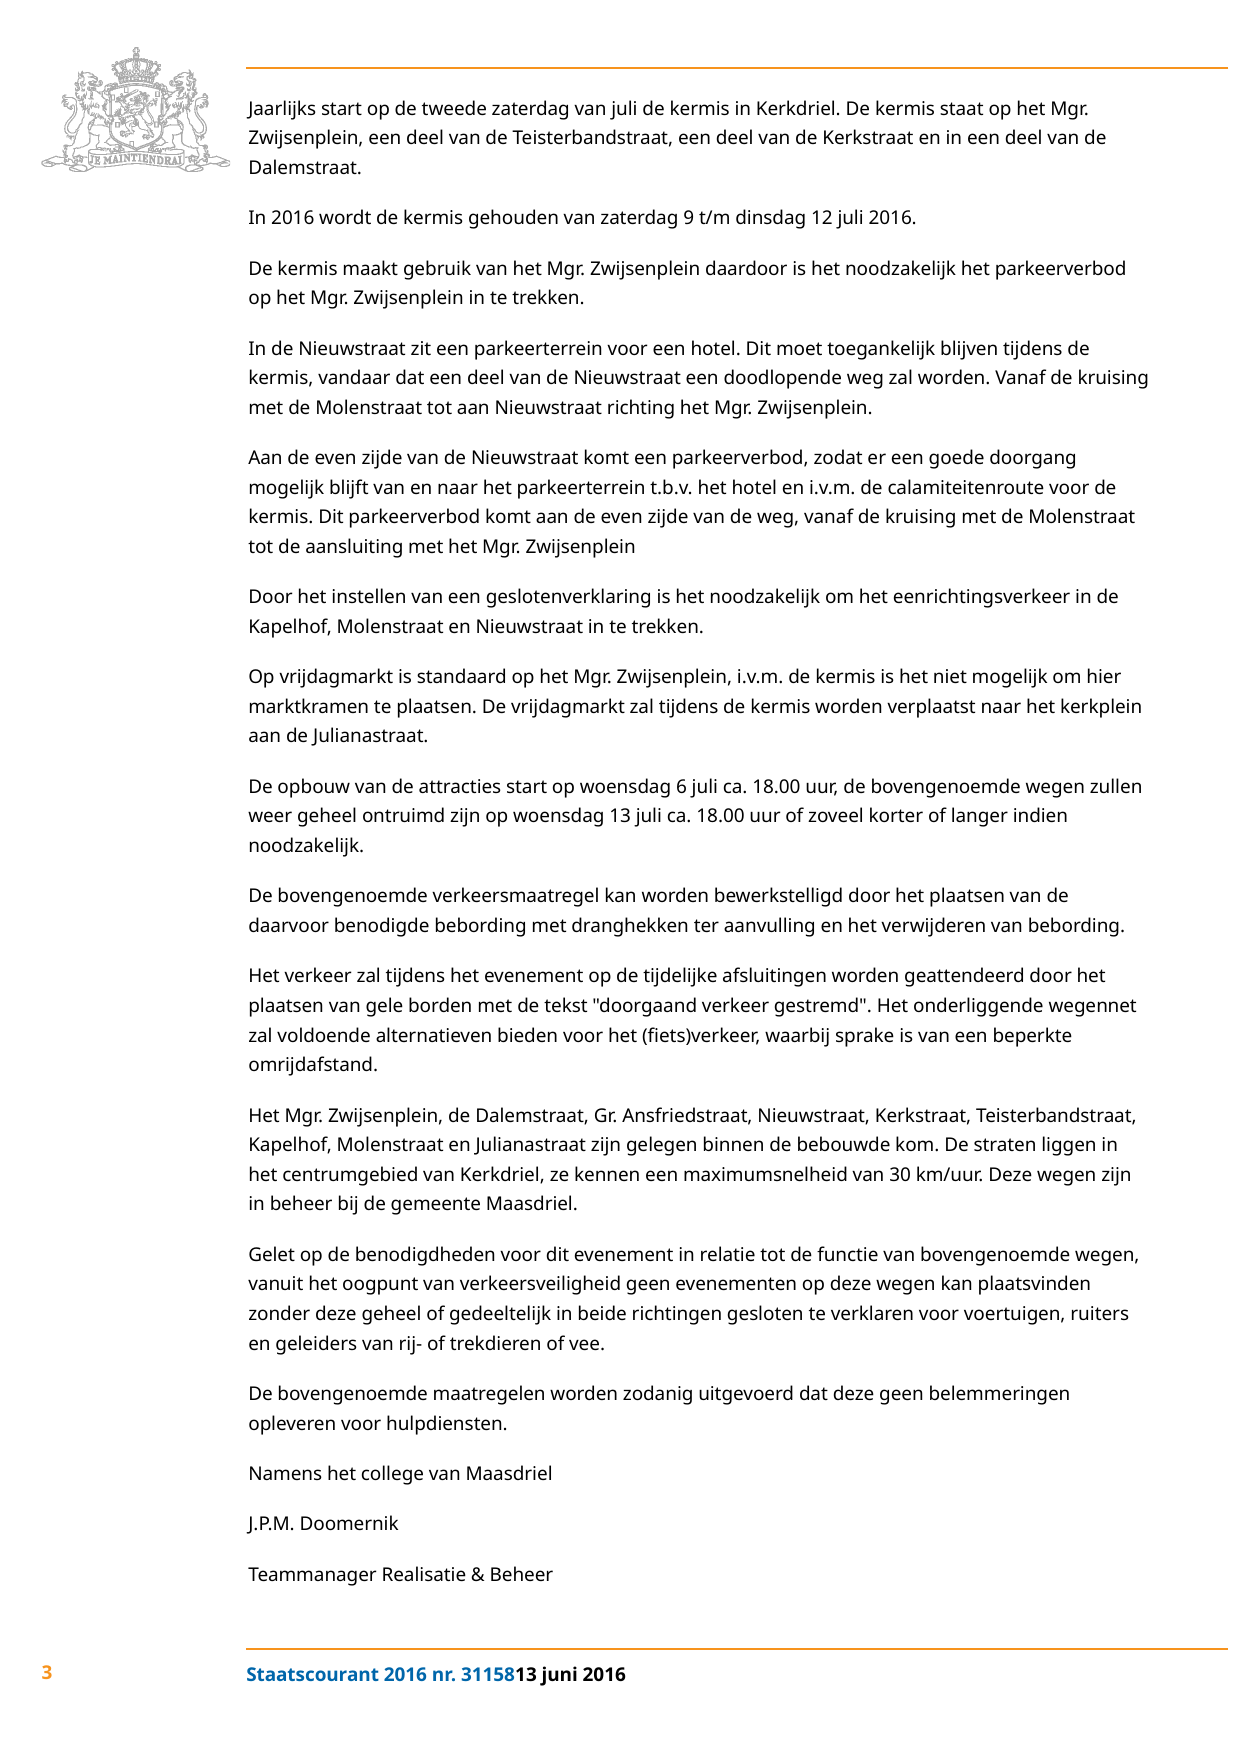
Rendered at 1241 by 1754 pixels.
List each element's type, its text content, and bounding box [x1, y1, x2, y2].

text Op vrijdagmarkt is standaard op het Mgr. Zwijsenplein, i.v.m. de kermis is het niet mogelijk om hier marktkramen te plaatsen. De vrijdagmarkt zal tijdens de kermis worden verplaatst naar het kerkplein aan de Julianastraat. [248, 663, 1152, 748]
text Jaarlijks start op de tweede zaterdag van juli de kermis in Kerkdriel. De kermis staat op het Mgr. Zwijsenplein, een deel van de Teisterbandstraat, een deel van de Kerkstraat en in een deel van de Dalemstraat. [248, 95, 1152, 180]
text De bovengenoemde verkeersmaatregel kan worden bewerkstelligd door het plaatsen van de daarvoor benodigde bebording met dranghekken ter aanvulling en het verwijderen van bebording. [248, 883, 1152, 938]
text De bovengenoemde maatregelen worden zodanig uitgevoerd dat deze geen belemmeringen opleveren voor hulpdiensten. [248, 1380, 1152, 1436]
text Het Mgr. Zwijsenplein, de Dalemstraat, Gr. Ansfriedstraat, Nieuwstraat, Kerkstraat, Teisterbandstraat, Kapelhof, Molenstraat en Julianastraat zijn gelegen binnen de bebouwde kom. De straten liggen in het centrumgebied van Kerkdriel, ze kennen een maximumsnelheid van 30 km/uur. Deze wegen zijn in beheer bij de gemeente Maasdriel. [248, 1102, 1152, 1216]
text Aan de even zijde van de Nieuwstraat komt een parkeerverbod, zodat er een goede doorgang mogelijk blijft van en naar het parkeerterrein t.b.v. het hotel en i.v.m. de calamiteitenroute voor de kermis. Dit parkeerverbod komt aan de even zijde van de weg, vanaf de kruising met de Molenstraat tot de aansluiting met het Mgr. Zwijsenplein [248, 444, 1152, 559]
picture [41, 47, 231, 172]
text Namens het college van Maasdriel [248, 1460, 1152, 1486]
text Door het instellen van een geslotenverklaring is het noodzakelijk om het eenrichtingsverkeer in de Kapelhof, Molenstraat en Nieuwstraat in te trekken. [248, 583, 1152, 639]
text Het verkeer zal tijdens het evenement op de tijdelijke afsluitingen worden geattendeerd door het plaatsen van gele borden met de tekst "doorgaand verkeer gestremd". Het onderliggende wegennet zal voldoende alternatieven bieden voor het (fiets)verkeer, waarbij sprake is van een beperkte omrijdafstand. [248, 963, 1152, 1077]
text In 2016 wordt de kermis gehouden van zaterdag 9 t/m dinsdag 12 juli 2016. [248, 204, 1152, 230]
text Gelet op de benodigdheden voor dit evenement in relatie tot de functie van bovengenoemde wegen, vanuit het oogpunt van verkeersveiligheid geen evenementen op deze wegen kan plaatsvinden zonder deze geheel of gedeeltelijk in beide richtingen gesloten te verklaren voor voertuigen, ruiters en geleiders van rij- of trekdieren of vee. [248, 1241, 1152, 1356]
text J.P.M. Doomernik [248, 1511, 1152, 1536]
text In de Nieuwstraat zit een parkeerterrein voor een hotel. Dit moet toegankelijk blijven tijdens de kermis, vandaar dat een deel van de Nieuwstraat een doodlopende weg zal worden. Vanaf de kruising met de Molenstraat tot aan Nieuwstraat richting het Mgr. Zwijsenplein. [248, 335, 1152, 420]
text De kermis maakt gebruik van het Mgr. Zwijsenplein daardoor is het noodzakelijk het parkeerverbod op het Mgr. Zwijsenplein in te trekken. [248, 255, 1152, 310]
text De opbouw van de attracties start op woensdag 6 juli ca. 18.00 uur, de bovengenoemde wegen zullen weer geheel ontruimd zijn op woensdag 13 juli ca. 18.00 uur of zoveel korter of langer indien noodzakelijk. [248, 773, 1152, 858]
text Teammanager Realisatie & Beheer [248, 1561, 1152, 1587]
